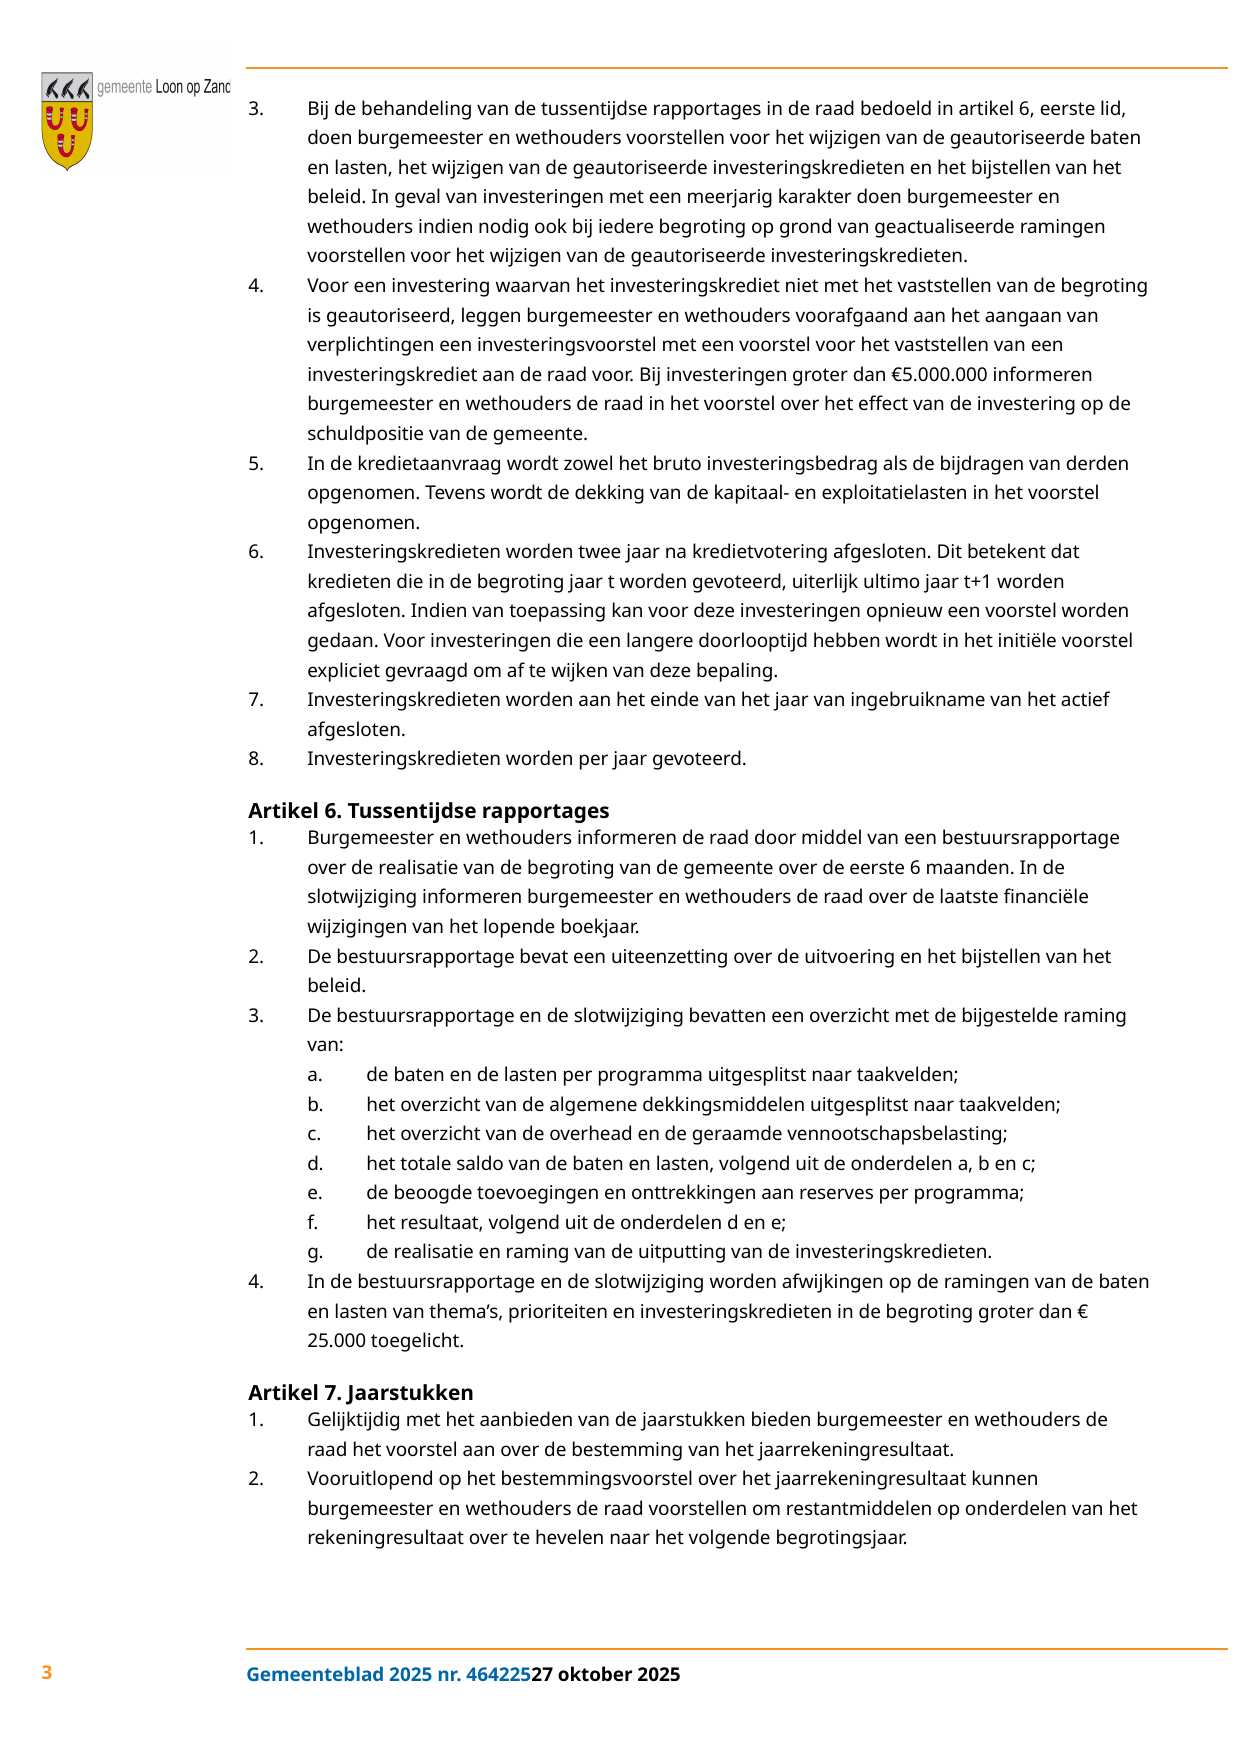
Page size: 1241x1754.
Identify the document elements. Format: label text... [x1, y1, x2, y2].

list het overzicht van de algemene dekkingsmiddelen uitgesplitst naar taakvelden; [307, 1091, 1152, 1116]
list de baten en de lasten per programma uitgesplitst naar taakvelden; [307, 1061, 1152, 1087]
list het overzicht van de overhead en de geraamde vennootschapsbelasting; [307, 1120, 1152, 1146]
list de realisatie en raming van de uitputting van de investeringskredieten. [307, 1239, 1152, 1264]
list Bij de behandeling van de tussentijdse rapportages in de raad bedoeld in artikel 6, eerste lid, doen burgemeester en wethouders voorstellen voor het wijzigen van de geautoriseerde baten en lasten, het wijzigen van de geautoriseerde investeringskredieten en het bijstellen van het beleid. In geval van investeringen met een meerjarig karakter doen burgemeester en wethouders indien nodig ook bij iedere begroting op grond van geactualiseerde ramingen voorstellen voor het wijzigen van de geautoriseerde investeringskredieten. [248, 95, 1152, 268]
list In de kredietaanvraag wordt zowel het bruto investeringsbedrag als de bijdragen van derden opgenomen. Tevens wordt de dekking van de kapitaal- en exploitatielasten in het voorstel opgenomen. [248, 450, 1152, 535]
list de beoogde toevoegingen en onttrekkingen aan reserves per programma; [307, 1179, 1152, 1205]
text Artikel 6. Tussentijdse rapportages [248, 796, 1152, 824]
list Investeringskredieten worden twee jaar na kredietvotering afgesloten. Dit betekent dat kredieten die in de begroting jaar t worden gevoteerd, uiterlijk ultimo jaar t+1 worden afgesloten. Indien van toepassing kan voor deze investeringen opnieuw een voorstel worden gedaan. Voor investeringen die een langere doorlooptijd hebben wordt in het initiële voorstel expliciet gevraagd om af te wijken van deze bepaling. [248, 538, 1152, 683]
list het totale saldo van de baten en lasten, volgend uit de onderdelen a, b en c; [307, 1150, 1152, 1176]
list In de bestuursrapportage en de slotwijziging worden afwijkingen op de ramingen van de baten en lasten van thema’s, prioriteiten en investeringskredieten in de begroting groter dan € 25.000 toegelicht. [248, 1268, 1152, 1353]
list Voor een investering waarvan het investeringskrediet niet met het vaststellen van de begroting is geautoriseerd, leggen burgemeester en wethouders voorafgaand aan het aangaan van verplichtingen een investeringsvoorstel met een voorstel voor het vaststellen van een investeringskrediet aan de raad voor. Bij investeringen groter dan €5.000.000 informeren burgemeester en wethouders de raad in het voorstel over het effect van de investering op de schuldpositie van de gemeente. [248, 272, 1152, 446]
list Vooruitlopend op het bestemmingsvoorstel over het jaarrekeningresultaat kunnen burgemeester en wethouders de raad voorstellen om restantmiddelen op onderdelen van het rekeningresultaat over te hevelen naar het volgende begrotingsjaar. [248, 1465, 1152, 1550]
picture [41, 47, 231, 172]
list Investeringskredieten worden aan het einde van het jaar van ingebruikname van het actief afgesloten. [248, 686, 1152, 742]
text Artikel 7. Jaarstukken [248, 1378, 1152, 1406]
list Gelijktijdig met het aanbieden van de jaarstukken bieden burgemeester en wethouders de raad het voorstel aan over de bestemming van het jaarrekeningresultaat. [248, 1406, 1152, 1462]
list De bestuursrapportage bevat een uiteenzetting over de uitvoering en het bijstellen van het beleid. [248, 943, 1152, 998]
list De bestuursrapportage en de slotwijziging bevatten een overzicht met de bijgestelde raming van: [248, 1002, 1152, 1057]
list het resultaat, volgend uit de onderdelen d en e; [307, 1209, 1152, 1235]
list Investeringskredieten worden per jaar gevoteerd. [248, 746, 1152, 771]
list Burgemeester en wethouders informeren de raad door middel van een bestuursrapportage over de realisatie van de begroting van de gemeente over de eerste 6 maanden. In de slotwijziging informeren burgemeester en wethouders de raad over de laatste financiële wijzigingen van het lopende boekjaar. [248, 824, 1152, 939]
